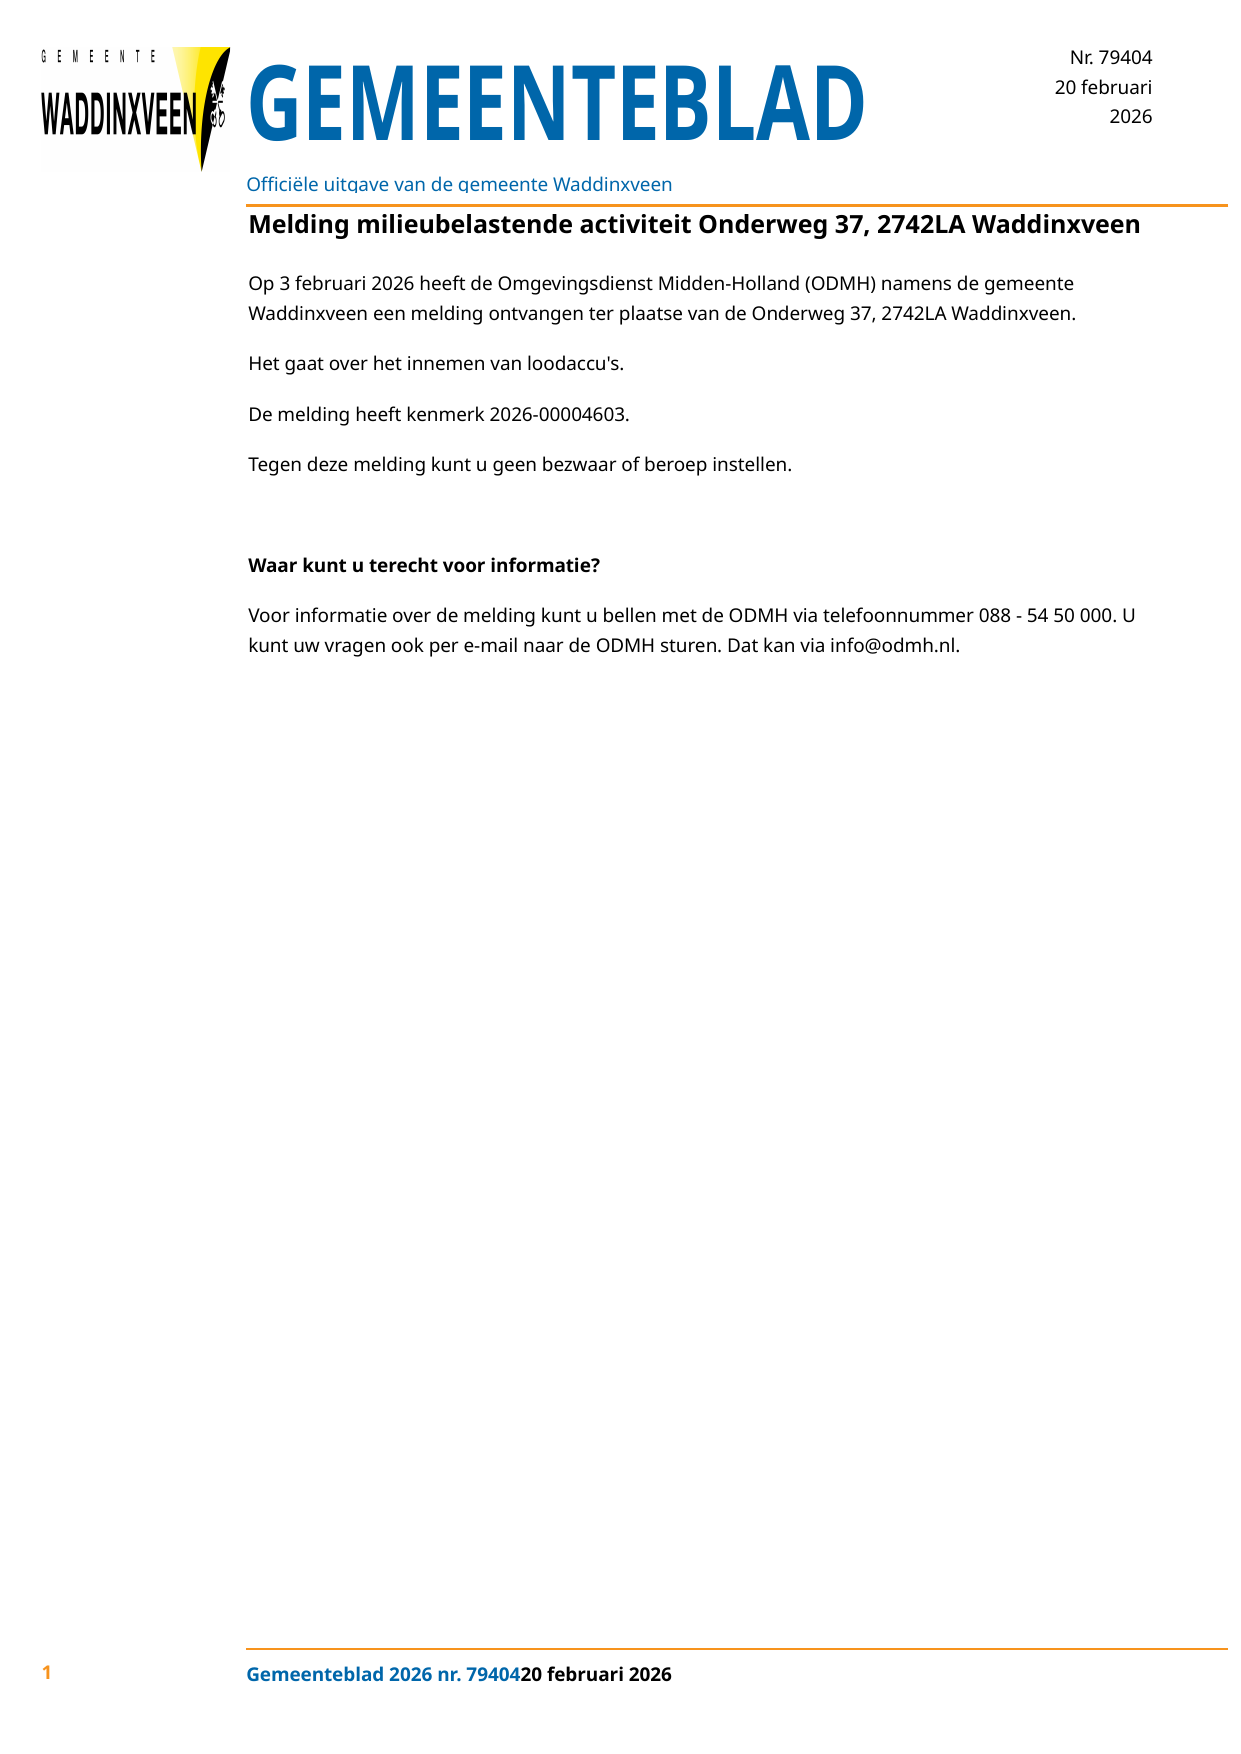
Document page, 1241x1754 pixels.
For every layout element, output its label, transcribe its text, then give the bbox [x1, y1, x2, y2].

text Melding milieubelastende activiteit Onderweg 37, 2742LA Waddinxveen [248, 207, 1152, 241]
text Het gaat over het innemen van loodaccu's. [248, 350, 1152, 376]
text De melding heeft kenmerk 2026-00004603. [248, 401, 1152, 426]
text Op 3 februari 2026 heeft de Omgevingsdienst Midden-Holland (ODMH) namens de gemeente Waddinxveen een melding ontvangen ter plaatse van de Onderweg 37, 2742LA Waddinxveen. [248, 270, 1152, 326]
text Waar kunt u terecht voor informatie? [248, 552, 1152, 578]
text Tegen deze melding kunt u geen bezwaar of beroep instellen. [248, 451, 1152, 477]
picture [41, 47, 231, 172]
text Voor informatie over de melding kunt u bellen met de ODMH via telefoonnummer 088 - 54 50 000. U kunt uw vragen ook per e-mail naar de ODMH sturen. Dat kan via info@odmh.nl. [248, 602, 1152, 658]
